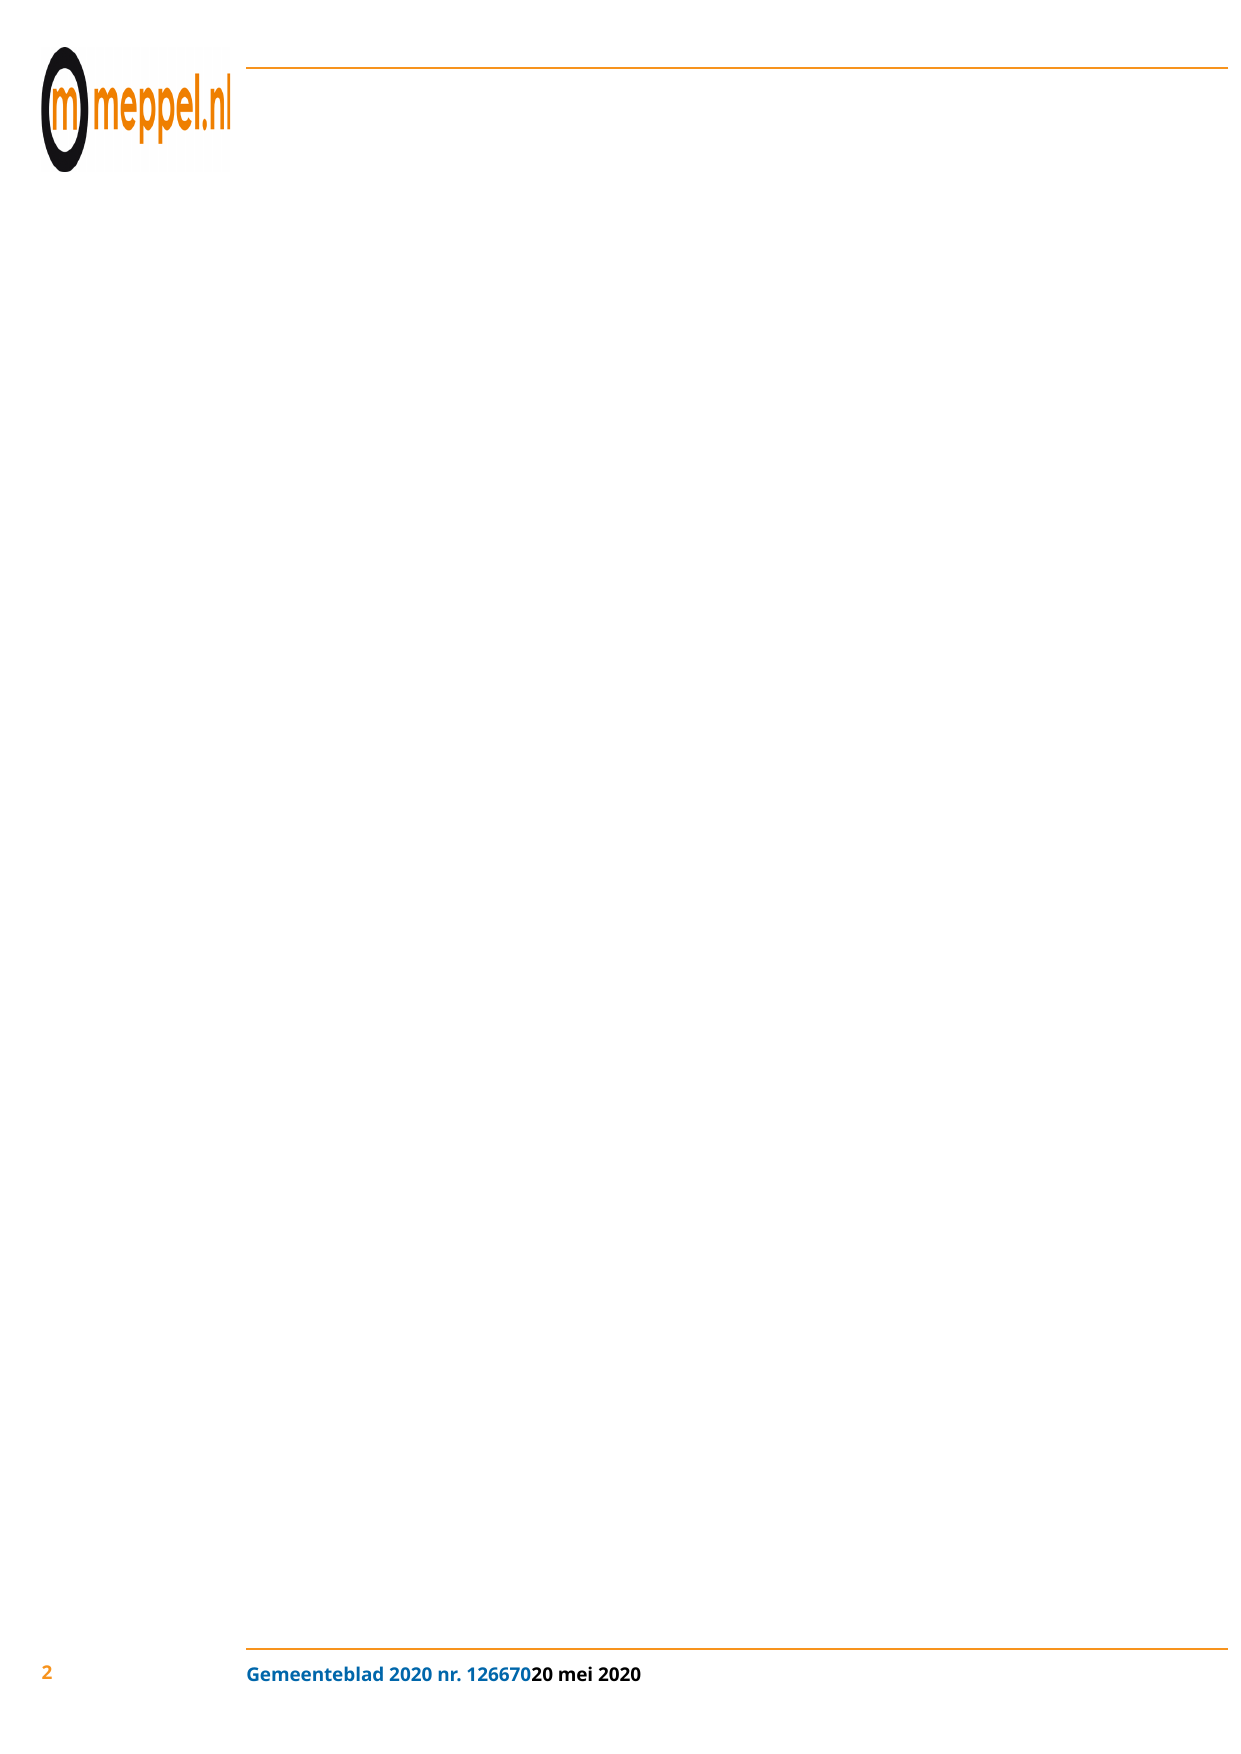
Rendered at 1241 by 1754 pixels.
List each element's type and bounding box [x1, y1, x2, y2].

picture [41, 47, 231, 172]
